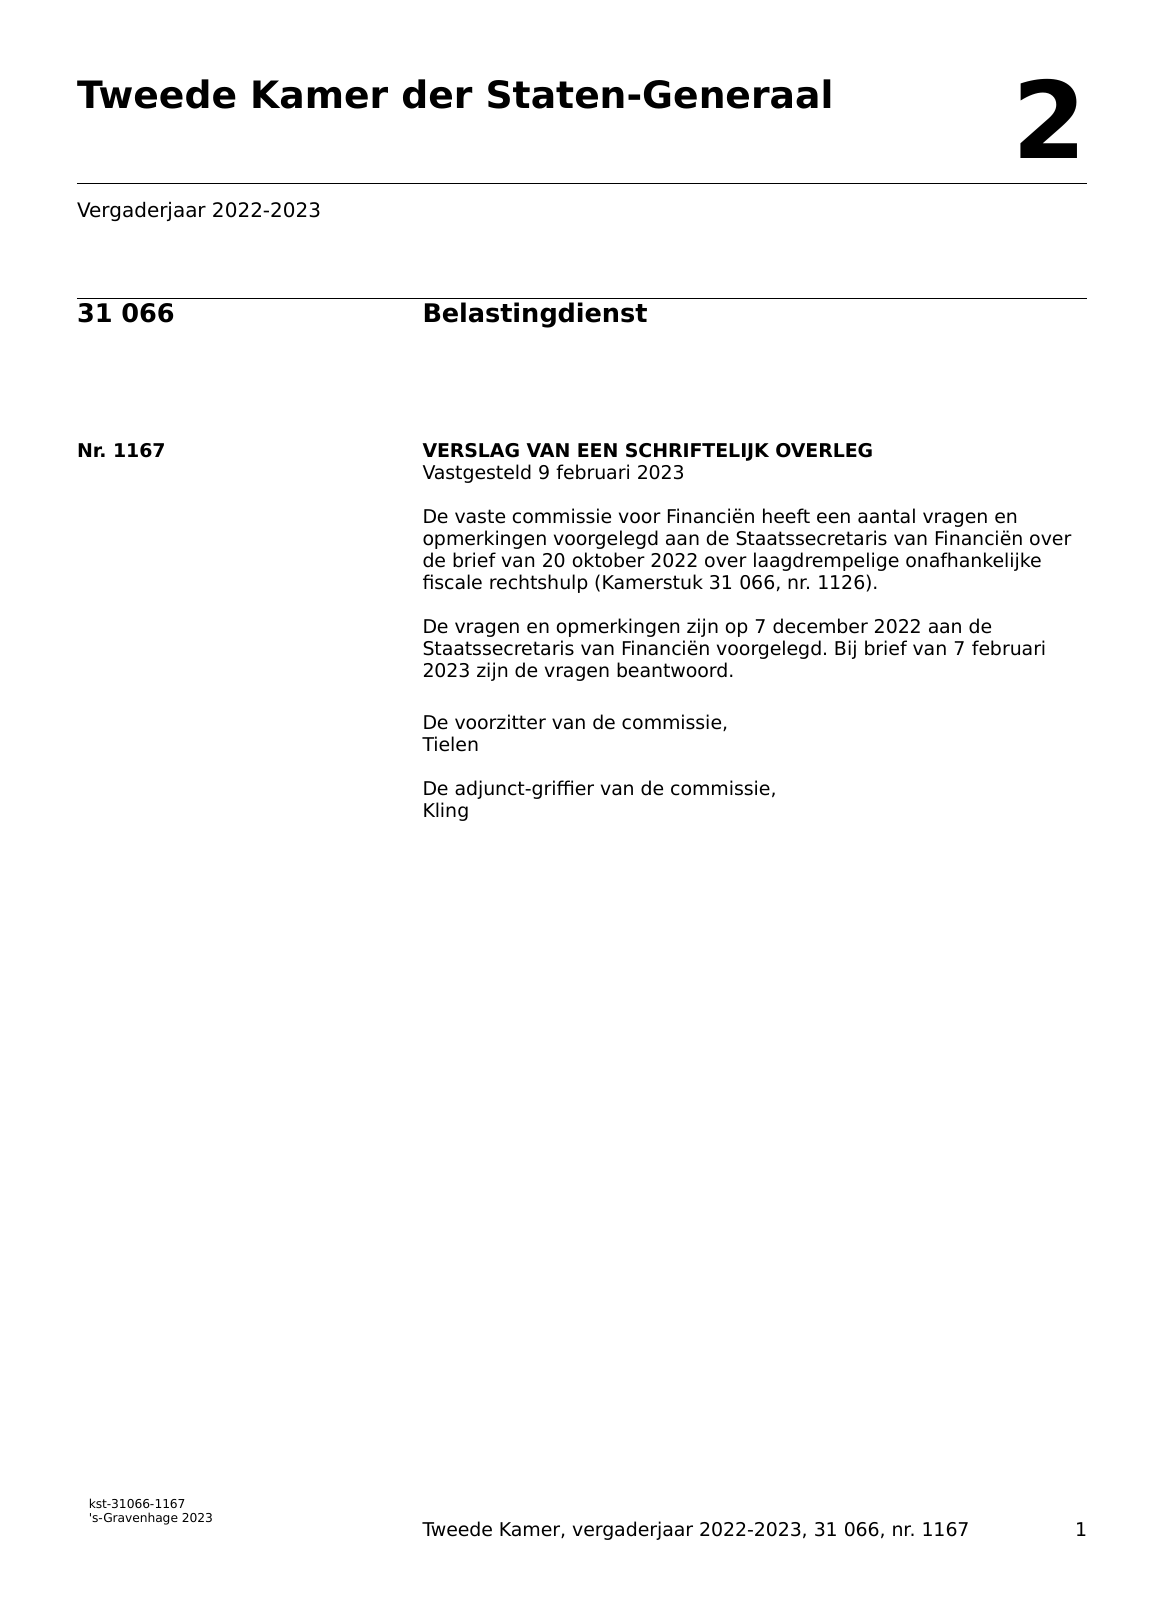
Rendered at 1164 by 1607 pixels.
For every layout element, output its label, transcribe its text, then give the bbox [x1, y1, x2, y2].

text 's-Gravenhage 2023 [88, 1511, 323, 1525]
table_cell Vergaderjaar 2022-2023 [77, 184, 1087, 298]
text Vastgesteld 9 februari 2023 [422, 462, 1087, 484]
table_header 2 [886, 59, 1087, 183]
text De adjunct-griffier van de commissie, Kling [422, 778, 1087, 822]
text De vaste commissie voor Financiën heeft een aantal vragen en opmerkingen voorgelegd aan de Staatssecretaris van Financiën over de brief van 20 oktober 2022 over laagdrempelige onafhankelijke fiscale rechtshulp (Kamerstuk 31 066, nr. 1126). [422, 506, 1087, 594]
text kst-31066-1167 [88, 1497, 323, 1511]
subtitle 31 066 Belastingdienst [77, 299, 1087, 329]
table_header Tweede Kamer der Staten-Generaal [77, 59, 886, 183]
subtitle Nr. 1167 VERSLAG VAN EEN SCHRIFTELIJK OVERLEG [77, 440, 1087, 462]
text De vragen en opmerkingen zijn op 7 december 2022 aan de Staatssecretaris van Financiën voorgelegd. Bij brief van 7 februari 2023 zijn de vragen beantwoord. [422, 616, 1087, 682]
text De voorzitter van de commissie, Tielen [422, 712, 1087, 756]
